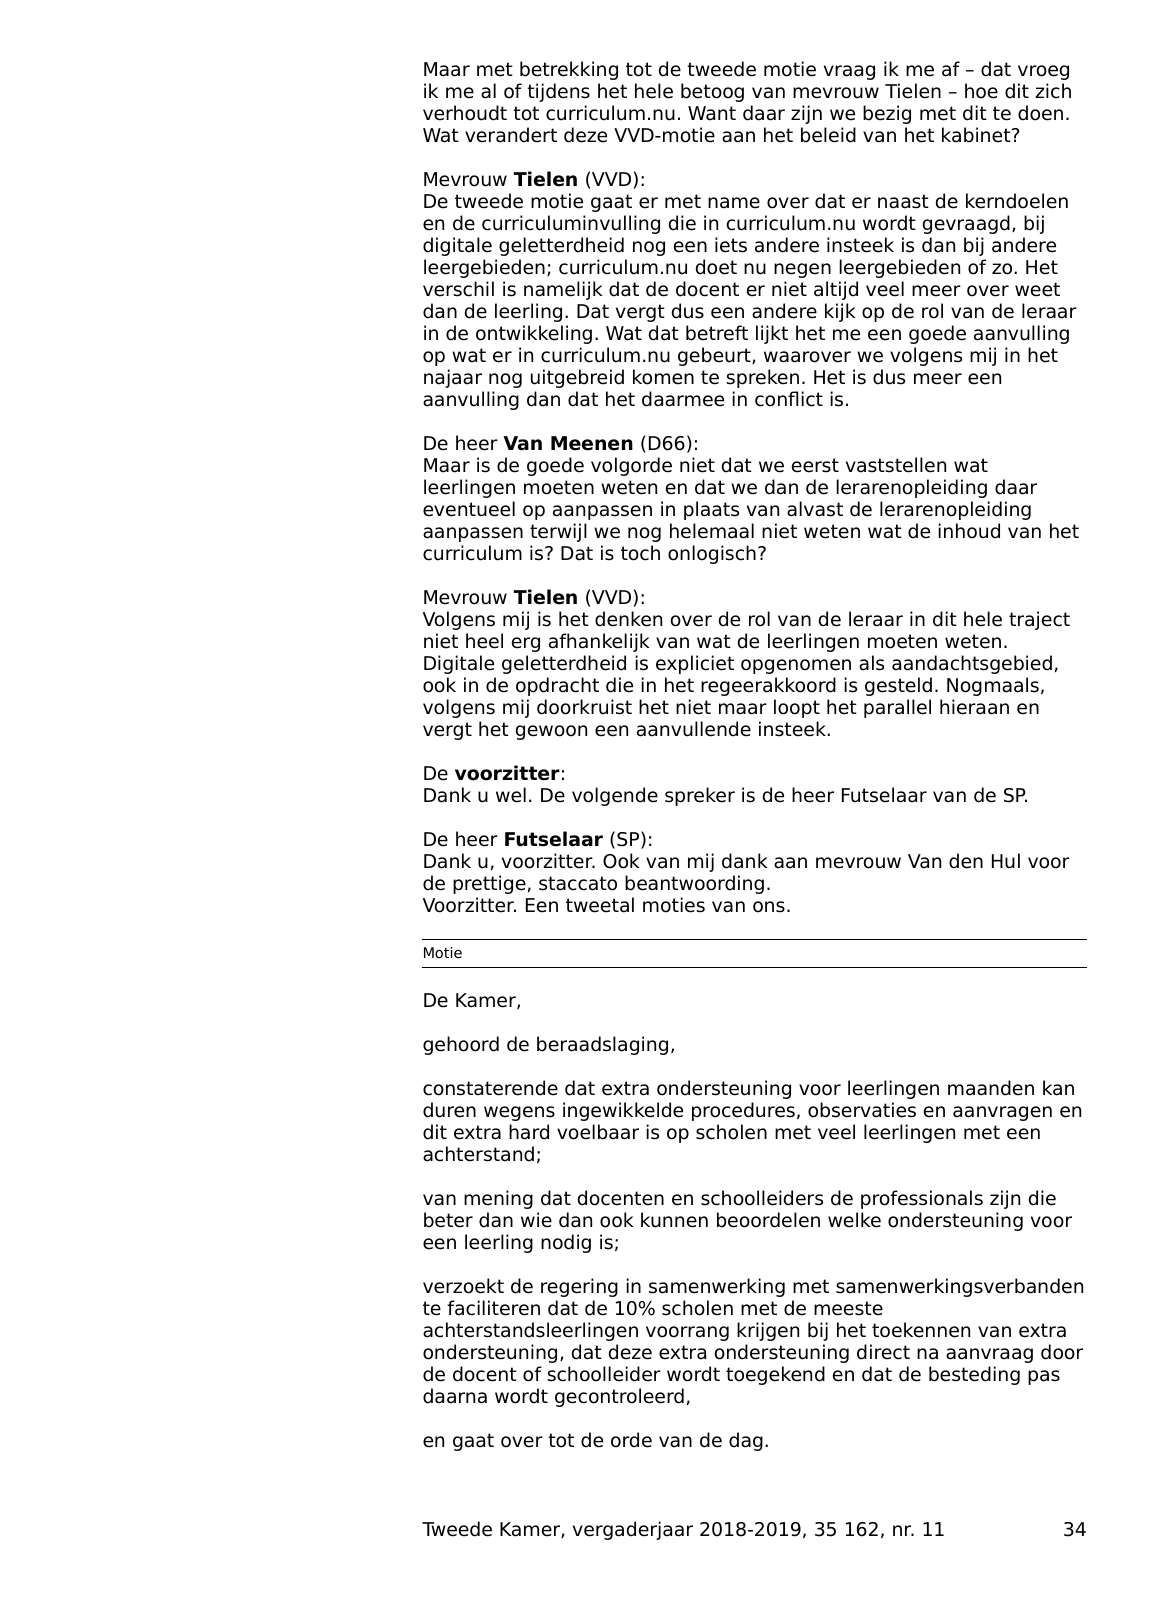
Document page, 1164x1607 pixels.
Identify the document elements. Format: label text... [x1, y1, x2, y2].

text Volgens mij is het denken over de rol van de leraar in dit hele traject niet heel erg afhankelijk van wat de leerlingen moeten weten. Digitale geletterdheid is expliciet opgenomen als aandachtsgebied, ook in de opdracht die in het regeerakkoord is gesteld. Nogmaals, volgens mij doorkruist het niet maar loopt het parallel hieraan en vergt het gewoon een aanvullende insteek. [422, 609, 1087, 741]
text Dank u, voorzitter. Ook van mij dank aan mevrouw Van den Hul voor de prettige, staccato beantwoording. [422, 851, 1087, 895]
text De Kamer, [422, 990, 1087, 1012]
text verzoekt de regering in samenwerking met samenwerkingsverbanden te faciliteren dat de 10% scholen met de meeste achterstandsleerlingen voorrang krijgen bij het toekennen van extra ondersteuning, dat deze extra ondersteuning direct na aanvraag door de docent of schoolleider wordt toegekend en dat de besteding pas daarna wordt gecontroleerd, [422, 1276, 1087, 1408]
text De heer Van Meenen (D66): [422, 433, 1087, 455]
text constaterende dat extra ondersteuning voor leerlingen maanden kan duren wegens ingewikkelde procedures, observaties en aanvragen en dit extra hard voelbaar is op scholen met veel leerlingen met een achterstand; [422, 1078, 1087, 1166]
text van mening dat docenten en schoolleiders de professionals zijn die beter dan wie dan ook kunnen beoordelen welke ondersteuning voor een leerling nodig is; [422, 1188, 1087, 1254]
table_header Motie [422, 940, 1087, 967]
text en gaat over tot de orde van de dag. [422, 1430, 1087, 1452]
text De voorzitter: [422, 763, 1087, 785]
text gehoord de beraadslaging, [422, 1034, 1087, 1056]
text Mevrouw Tielen (VVD): [422, 587, 1087, 609]
text Dank u wel. De volgende spreker is de heer Futselaar van de SP. [422, 785, 1087, 807]
text Voorzitter. Een tweetal moties van ons. [422, 895, 1087, 917]
text De heer Futselaar (SP): [422, 829, 1087, 851]
text Maar met betrekking tot de tweede motie vraag ik me af – dat vroeg ik me al of tijdens het hele betoog van mevrouw Tielen – hoe dit zich verhoudt tot curriculum.nu. Want daar zijn we bezig met dit te doen. Wat verandert deze VVD-motie aan het beleid van het kabinet? [422, 59, 1087, 147]
text De tweede motie gaat er met name over dat er naast de kerndoelen en de curriculuminvulling die in curriculum.nu wordt gevraagd, bij digitale geletterdheid nog een iets andere insteek is dan bij andere leergebieden; curriculum.nu doet nu negen leergebieden of zo. Het verschil is namelijk dat de docent er niet altijd veel meer over weet dan de leerling. Dat vergt dus een andere kijk op de rol van de leraar in de ontwikkeling. Wat dat betreft lijkt het me een goede aanvulling op wat er in curriculum.nu gebeurt, waarover we volgens mij in het najaar nog uitgebreid komen te spreken. Het is dus meer een aanvulling dan dat het daarmee in conflict is. [422, 191, 1087, 411]
text Maar is de goede volgorde niet dat we eerst vaststellen wat leerlingen moeten weten en dat we dan de lerarenopleiding daar eventueel op aanpassen in plaats van alvast de lerarenopleiding aanpassen terwijl we nog helemaal niet weten wat de inhoud van het curriculum is? Dat is toch onlogisch? [422, 455, 1087, 565]
text Mevrouw Tielen (VVD): [422, 169, 1087, 191]
